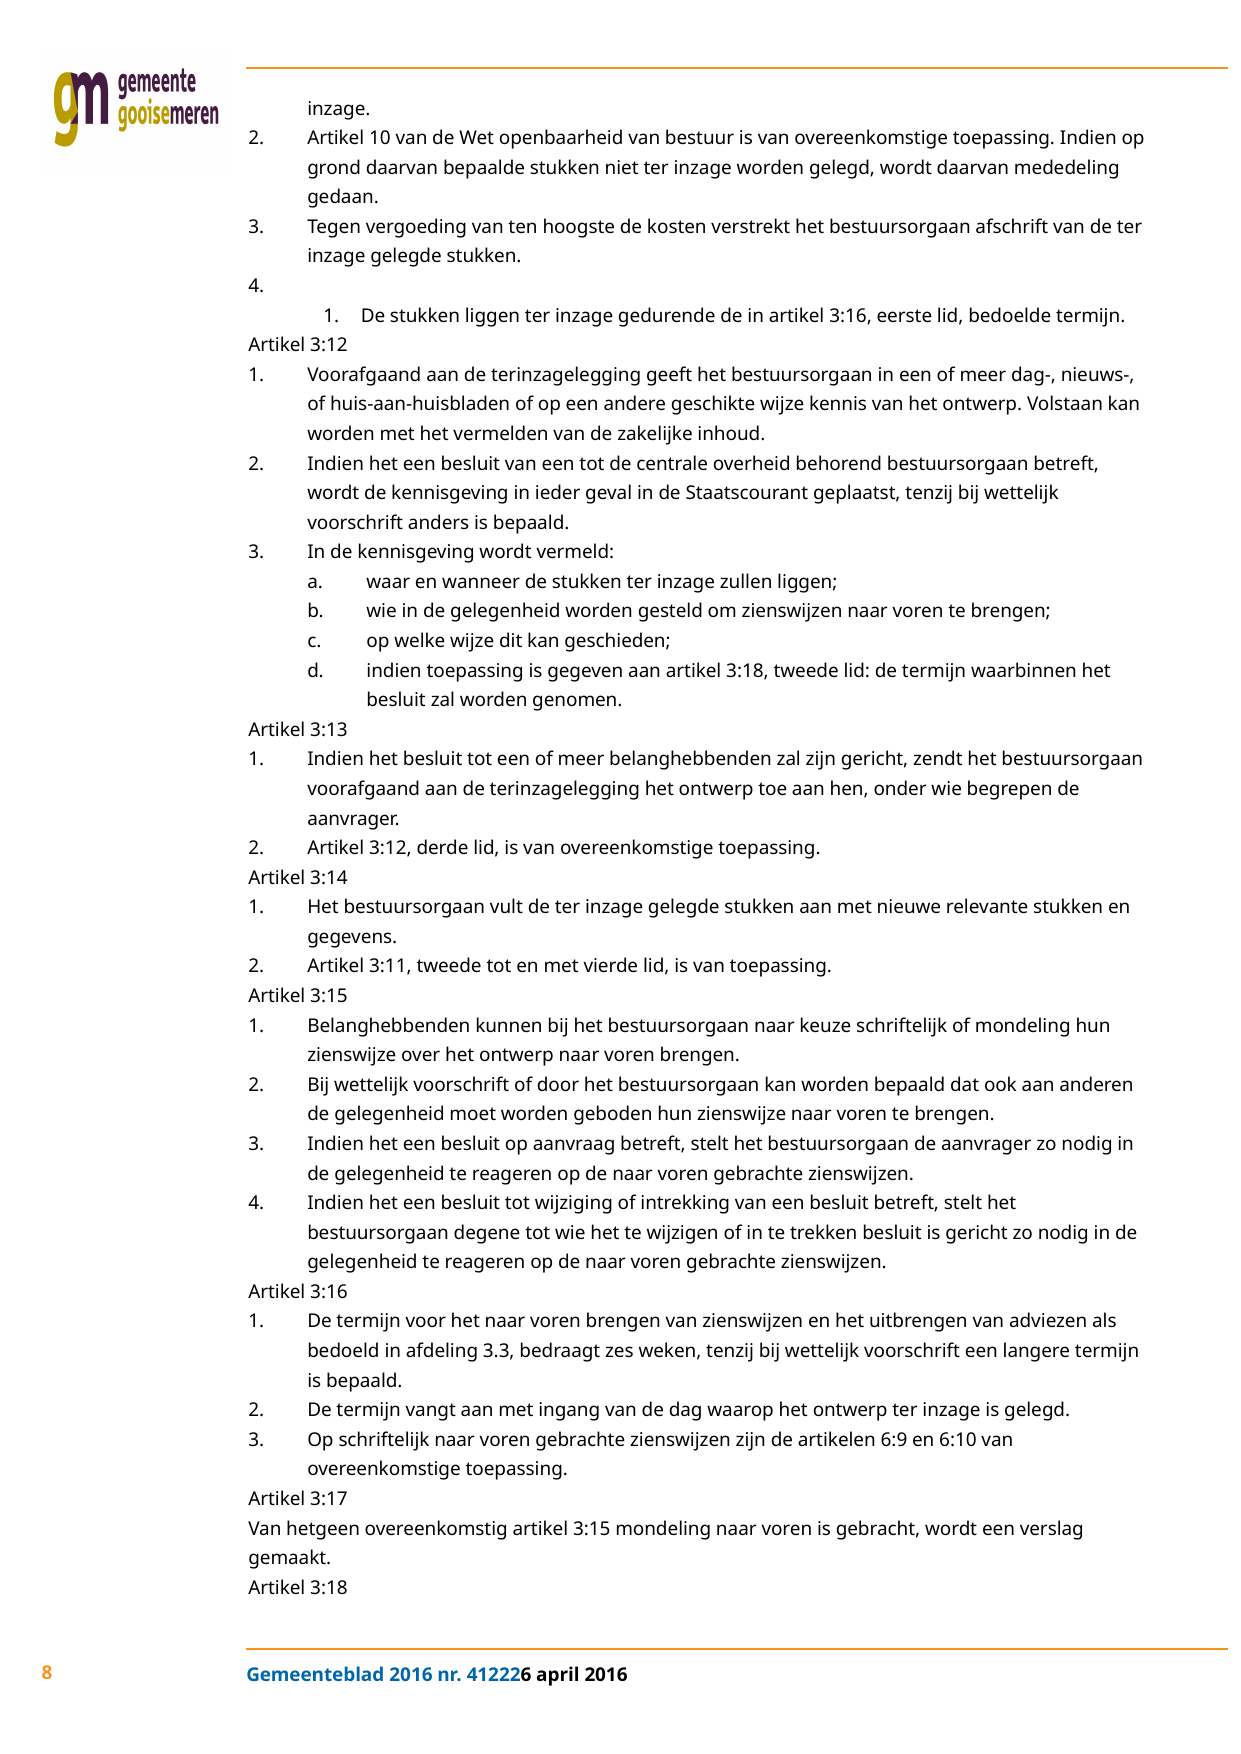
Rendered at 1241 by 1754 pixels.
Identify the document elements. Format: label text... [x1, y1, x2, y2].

list waar en wanneer de stukken ter inzage zullen liggen; [307, 568, 1152, 594]
list Indien het een besluit op aanvraag betreft, stelt het bestuursorgaan de aanvrager zo nodig in de gelegenheid te reageren op de naar voren gebrachte zienswijzen. [248, 1130, 1152, 1186]
list indien toepassing is gegeven aan artikel 3:18, tweede lid: de termijn waarbinnen het besluit zal worden genomen. [307, 657, 1152, 712]
list wie in de gelegenheid worden gesteld om zienswijzen naar voren te brengen; [307, 598, 1152, 623]
list Op schriftelijk naar voren gebrachte zienswijzen zijn de artikelen 6:9 en 6:10 van overeenkomstige toepassing. [248, 1426, 1152, 1481]
text Artikel 3:12 [248, 331, 1152, 357]
list De termijn vangt aan met ingang van de dag waarop het ontwerp ter inzage is gelegd. [248, 1396, 1152, 1422]
list Indien het besluit tot een of meer belanghebbenden zal zijn gericht, zendt het bestuursorgaan voorafgaand aan de terinzagelegging het ontwerp toe aan hen, onder wie begrepen de aanvrager. [248, 746, 1152, 831]
text Artikel 3:13 [248, 716, 1152, 742]
list De termijn voor het naar voren brengen van zienswijzen en het uitbrengen van adviezen als bedoeld in afdeling 3.3, bedraagt zes weken, tenzij bij wettelijk voorschrift een langere termijn is bepaald. [248, 1308, 1152, 1393]
list op welke wijze dit kan geschieden; [307, 627, 1152, 653]
text Artikel 3:18 [248, 1574, 1152, 1600]
list Indien het een besluit van een tot de centrale overheid behorend bestuursorgaan betreft, wordt de kennisgeving in ieder geval in de Staatscourant geplaatst, tenzij bij wettelijk voorschrift anders is bepaald. [248, 450, 1152, 535]
list In de kennisgeving wordt vermeld: [248, 538, 1152, 564]
text Artikel 3:17 [248, 1485, 1152, 1511]
list Indien het een besluit tot wijziging of intrekking van een besluit betreft, stelt het bestuursorgaan degene tot wie het te wijzigen of in te trekken besluit is gericht zo nodig in de gelegenheid te reageren op de naar voren gebrachte zienswijzen. [248, 1189, 1152, 1274]
list Tegen vergoeding van ten hoogste de kosten verstrekt het bestuursorgaan afschrift van de ter inzage gelegde stukken. [248, 213, 1152, 268]
list Belanghebbenden kunnen bij het bestuursorgaan naar keuze schriftelijk of mondeling hun zienswijze over het ontwerp naar voren brengen. [248, 1012, 1152, 1067]
list Bij wettelijk voorschrift of door het bestuursorgaan kan worden bepaald dat ook aan anderen de gelegenheid moet worden geboden hun zienswijze naar voren te brengen. [248, 1071, 1152, 1126]
list Artikel 3:12, derde lid, is van overeenkomstige toepassing. [248, 834, 1152, 860]
list inzage. [248, 95, 1152, 121]
list Voorafgaand aan de terinzagelegging geeft het bestuursorgaan in een of meer dag-, nieuws-, of huis-aan-huisbladen of op een andere geschikte wijze kennis van het ontwerp. Volstaan kan worden met het vermelden van de zakelijke inhoud. [248, 361, 1152, 446]
text Artikel 3:16 [248, 1278, 1152, 1304]
text Van hetgeen overeenkomstig artikel 3:15 mondeling naar voren is gebracht, wordt een verslag gemaakt. [248, 1515, 1152, 1570]
text Artikel 3:14 [248, 864, 1152, 890]
list Artikel 10 van de Wet openbaarheid van bestuur is van overeenkomstige toepassing. Indien op grond daarvan bepaalde stukken niet ter inzage worden gelegd, wordt daarvan mededeling gedaan. [248, 124, 1152, 209]
list Het bestuursorgaan vult de ter inzage gelegde stukken aan met nieuwe relevante stukken en gegevens. [248, 893, 1152, 949]
list De stukken liggen ter inzage gedurende de in artikel 3:16, eerste lid, bedoelde termijn. [323, 302, 1152, 328]
text Artikel 3:15 [248, 982, 1152, 1008]
list Artikel 3:11, tweede tot en met vierde lid, is van toepassing. [248, 953, 1152, 978]
picture [41, 47, 231, 172]
